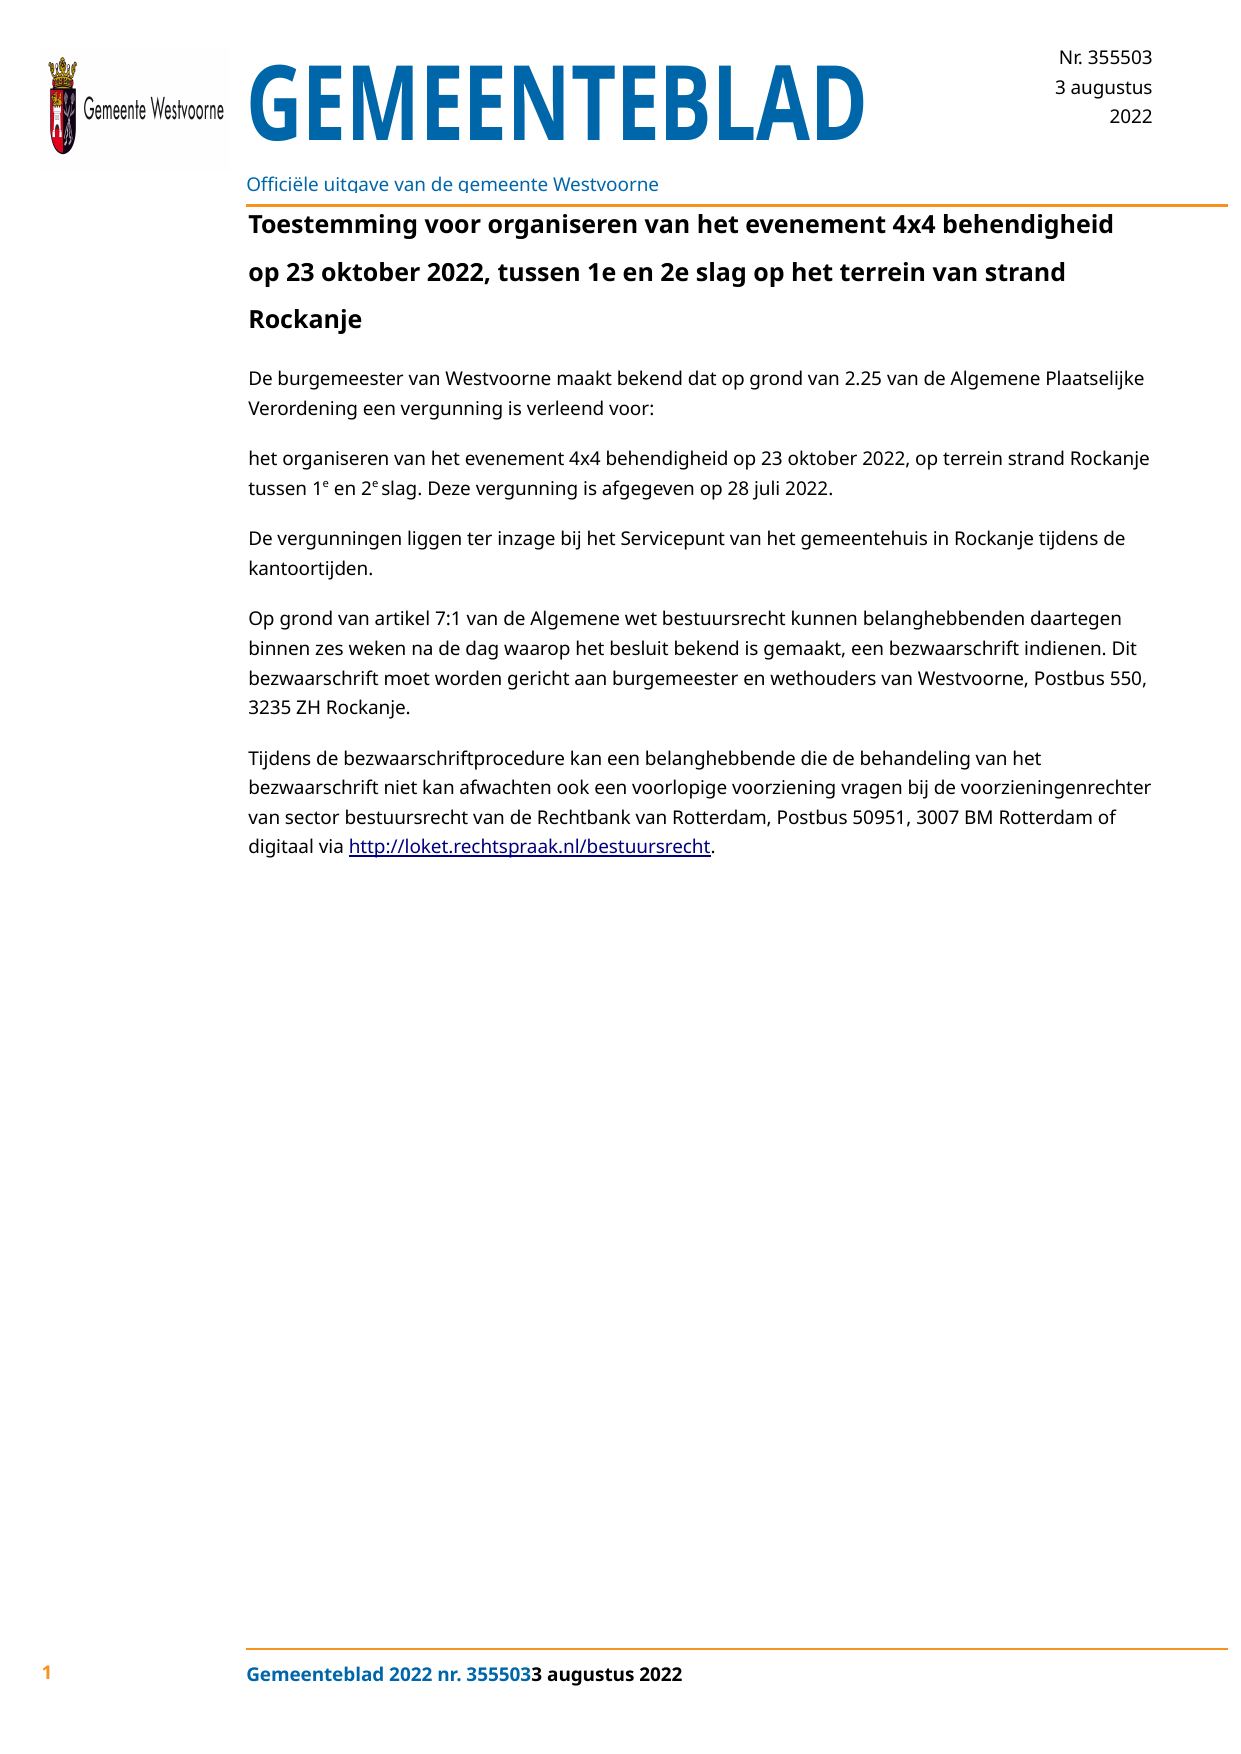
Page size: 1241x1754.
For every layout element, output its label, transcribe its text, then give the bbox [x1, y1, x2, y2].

text Op grond van artikel 7:1 van de Algemene wet bestuursrecht kunnen belanghebbenden daartegen binnen zes weken na de dag waarop het besluit bekend is gemaakt, een bezwaarschrift indienen. Dit bezwaarschrift moet worden gericht aan burgemeester en wethouders van Westvoorne, Postbus 550, 3235 ZH Rockanje. [248, 606, 1152, 720]
text het organiseren van het evenement 4x4 behendigheid op 23 oktober 2022, op terrein strand Rockanje tussen 1e en 2e slag. Deze vergunning is afgegeven op 28 juli 2022. [248, 446, 1152, 501]
text Toestemming voor organiseren van het evenement 4x4 behendigheid op 23 oktober 2022, tussen 1e en 2e slag op het terrein van strand Rockanje [248, 207, 1152, 336]
picture [41, 47, 231, 172]
text De burgemeester van Westvoorne maakt bekend dat op grond van 2.25 van de Algemene Plaatselijke Verordening een vergunning is verleend voor: [248, 366, 1152, 421]
text Tijdens de bezwaarschriftprocedure kan een belanghebbende die de behandeling van het bezwaarschrift niet kan afwachten ook een voorlopige voorziening vragen bij de voorzieningenrechter van sector bestuursrecht van de Rechtbank van Rotterdam, Postbus 50951, 3007 BM Rotterdam of digitaal via http://loket.rechtspraak.nl/bestuursrecht. [248, 745, 1152, 859]
text De vergunningen liggen ter inzage bij het Servicepunt van het gemeentehuis in Rockanje tijdens de kantoortijden. [248, 526, 1152, 581]
